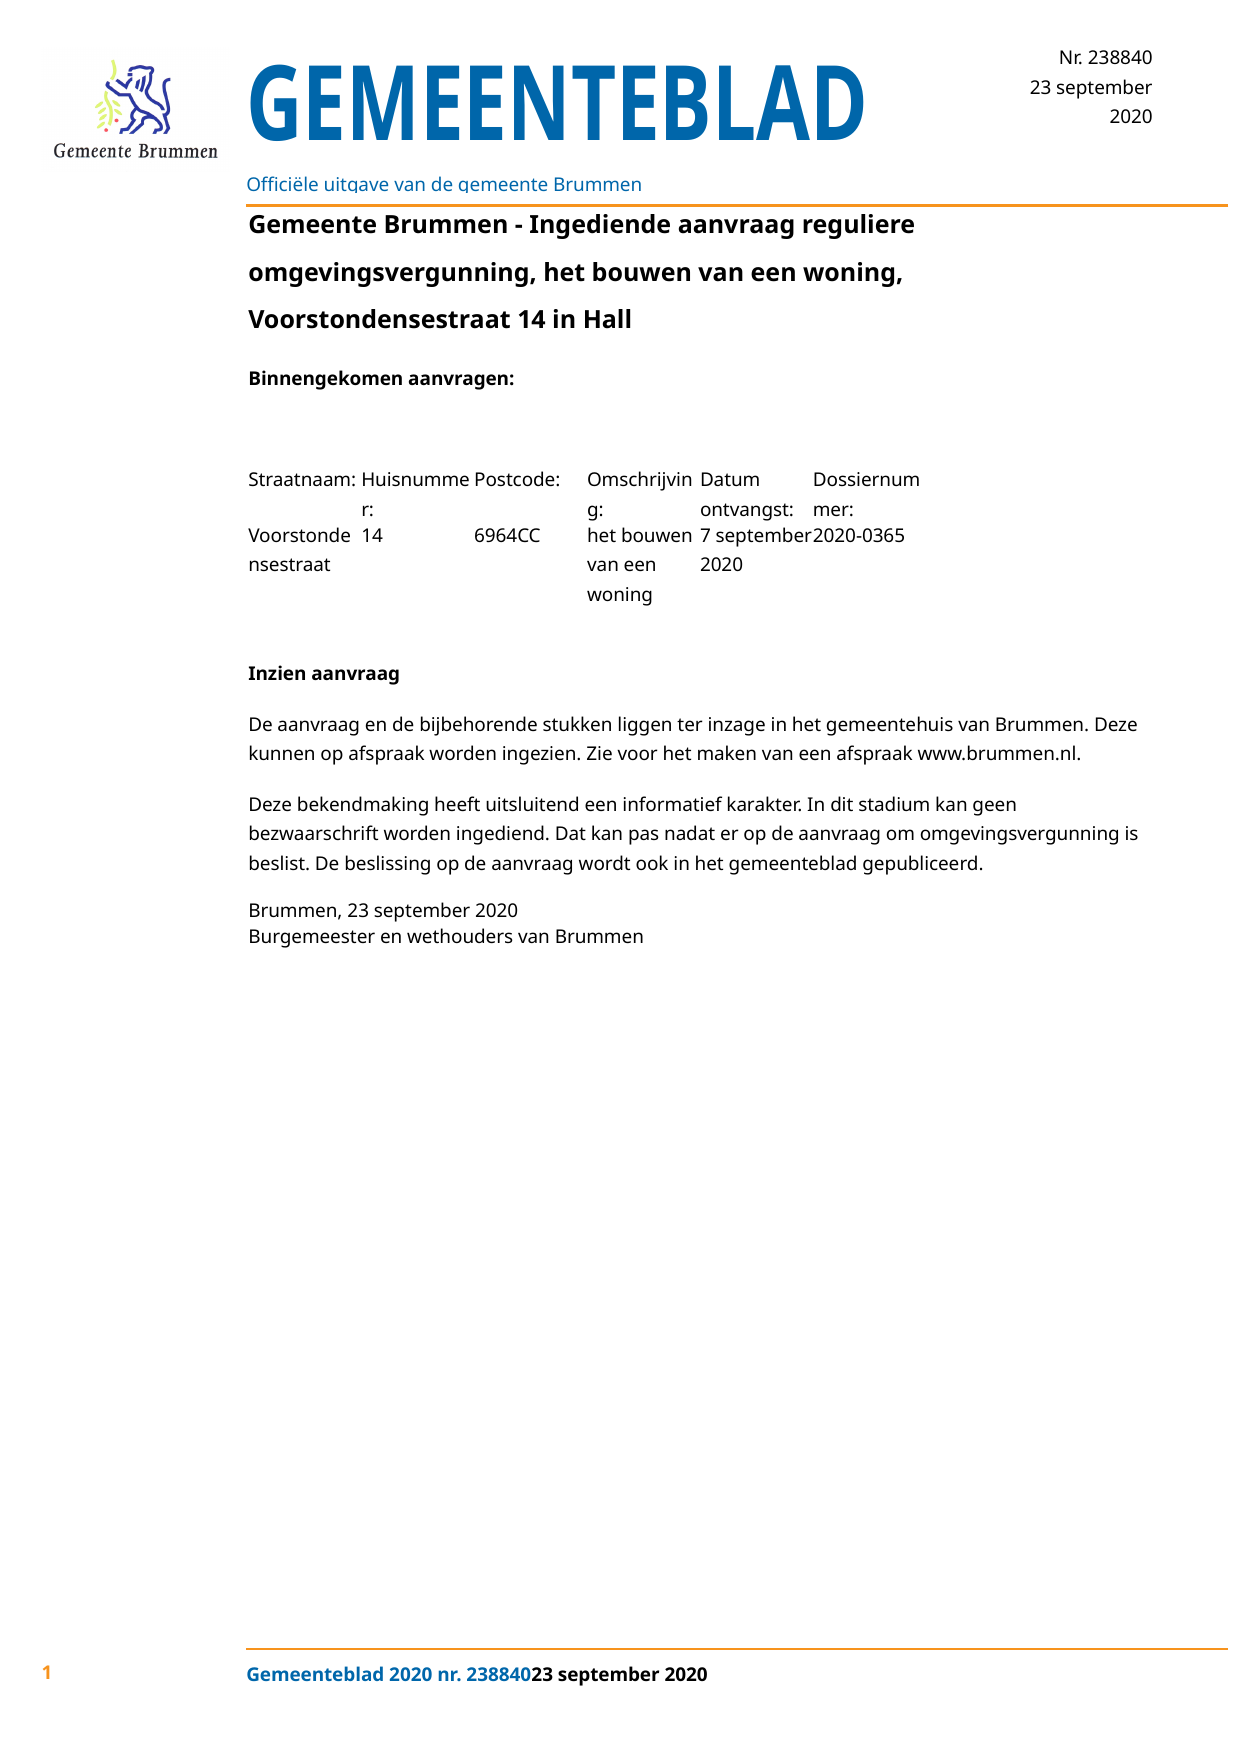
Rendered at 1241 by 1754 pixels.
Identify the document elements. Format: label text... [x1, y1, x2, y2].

table_cell [926, 522, 1038, 607]
text Deze bekendmaking heeft uitsluitend een informatief karakter. In dit stadium kan geen bezwaarschrift worden ingediend. Dat kan pas nadat er op de aanvraag om omgevingsvergunning is beslist. De beslissing op de aanvraag wordt ook in het gemeenteblad gepubliceerd. [248, 791, 1152, 876]
table_cell 2020-0365 [813, 522, 926, 607]
table_header [1039, 466, 1152, 522]
table_header Straatnaam: [248, 466, 361, 522]
table_header Dossiernummer: [813, 466, 926, 522]
text Binnengekomen aanvragen: [248, 366, 1152, 391]
table_cell het bouwen van een woning [587, 522, 700, 607]
table_header Datum ontvangst: [700, 466, 813, 522]
table_header [926, 466, 1038, 522]
text Gemeente Brummen - Ingediende aanvraag reguliere omgevingsvergunning, het bouwen van een woning, Voorstondensestraat 14 in Hall [248, 207, 1152, 336]
text Brummen, 23 september 2020 [248, 898, 1152, 923]
text Burgemeester en wethouders van Brummen [248, 923, 1152, 949]
table_cell [1039, 522, 1152, 607]
table_header Omschrijving: [587, 466, 700, 522]
text Inzien aanvraag [248, 660, 1152, 686]
table_cell 7 september 2020 [700, 522, 813, 607]
picture [41, 47, 231, 172]
table_header Huisnummer: [361, 466, 474, 522]
table_cell Voorstondensestraat [248, 522, 361, 607]
text De aanvraag en de bijbehorende stukken liggen ter inzage in het gemeentehuis van Brummen. Deze kunnen op afspraak worden ingezien. Zie voor het maken van een afspraak www.brummen.nl. [248, 711, 1152, 766]
table_cell 14 [361, 522, 474, 607]
table_header Postcode: [474, 466, 587, 522]
table_cell 6964CC [474, 522, 587, 607]
